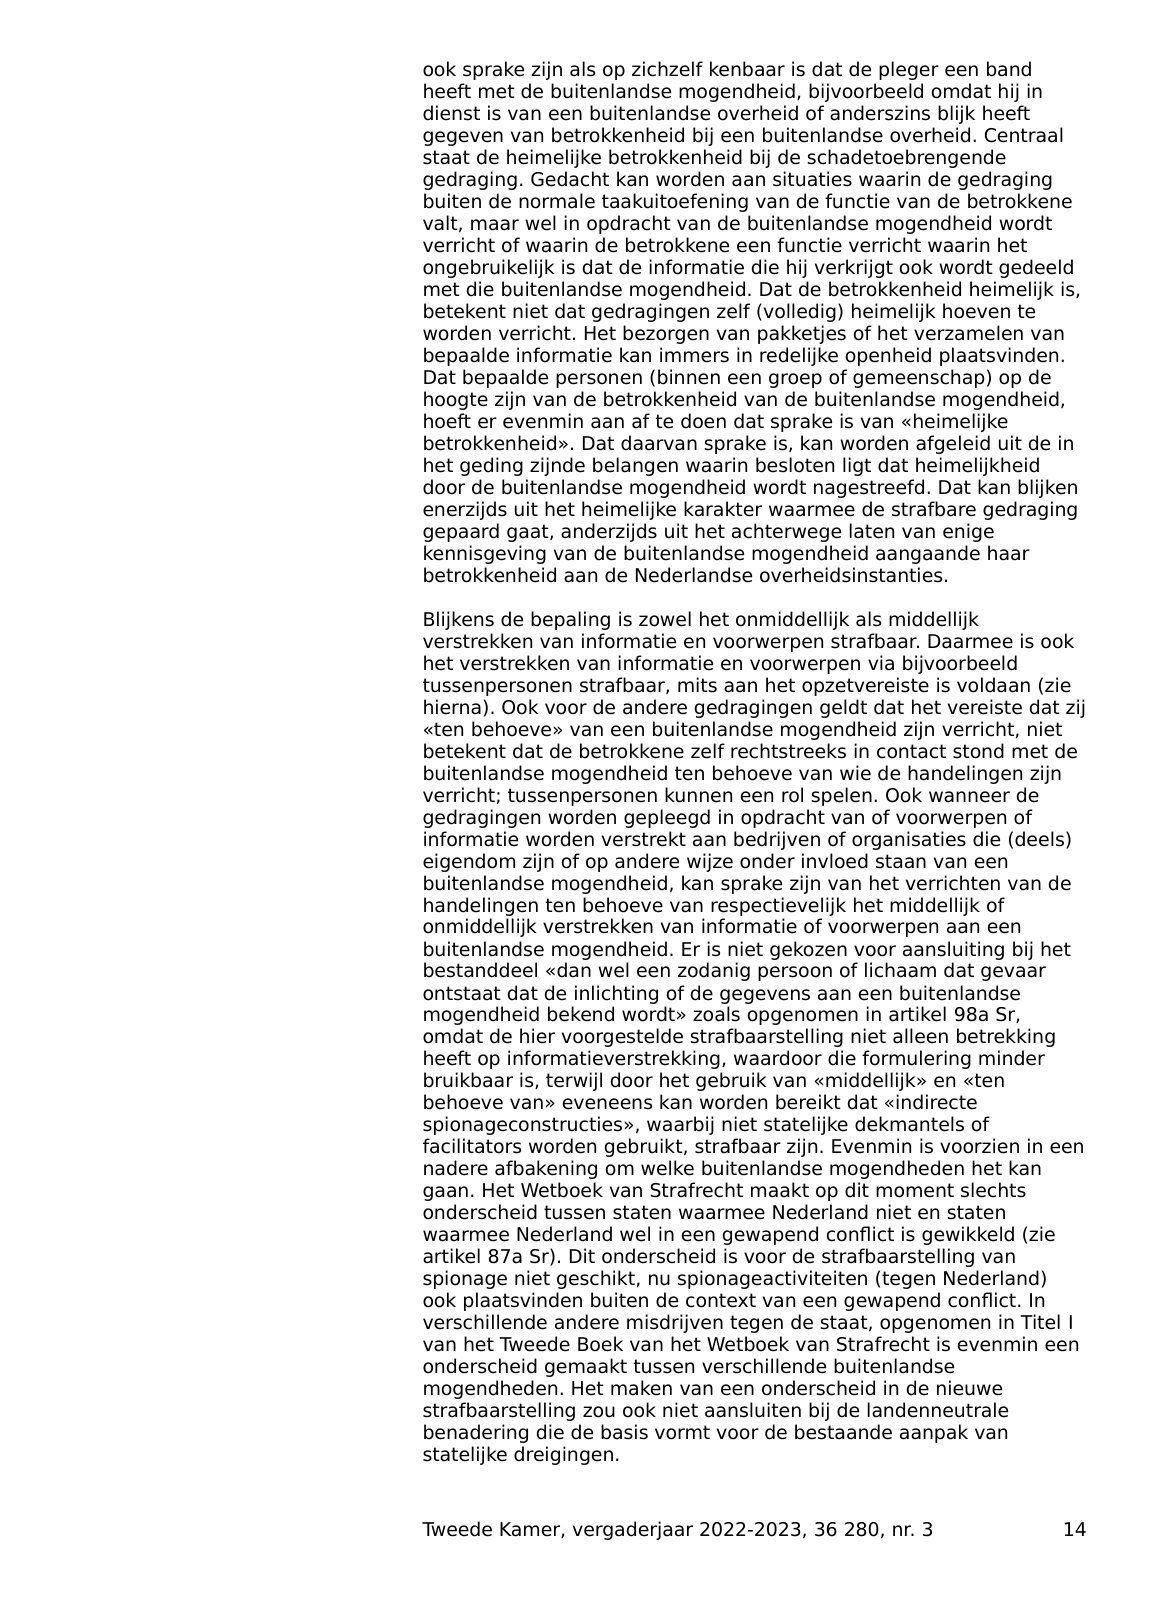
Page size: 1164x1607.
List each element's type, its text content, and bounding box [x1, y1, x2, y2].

text ook sprake zijn als op zichzelf kenbaar is dat de pleger een band heeft met de buitenlandse mogendheid, bijvoorbeeld omdat hij in dienst is van een buitenlandse overheid of anderszins blijk heeft gegeven van betrokkenheid bij een buitenlandse overheid. Centraal staat de heimelijke betrokkenheid bij de schadetoebrengende gedraging. Gedacht kan worden aan situaties waarin de gedraging buiten de normale taakuitoefening van de functie van de betrokkene valt, maar wel in opdracht van de buitenlandse mogendheid wordt verricht of waarin de betrokkene een functie verricht waarin het ongebruikelijk is dat de informatie die hij verkrijgt ook wordt gedeeld met die buitenlandse mogendheid. Dat de betrokkenheid heimelijk is, betekent niet dat gedragingen zelf (volledig) heimelijk hoeven te worden verricht. Het bezorgen van pakketjes of het verzamelen van bepaalde informatie kan immers in redelijke openheid plaatsvinden. Dat bepaalde personen (binnen een groep of gemeenschap) op de hoogte zijn van de betrokkenheid van de buitenlandse mogendheid, hoeft er evenmin aan af te doen dat sprake is van «heimelijke betrokkenheid». Dat daarvan sprake is, kan worden afgeleid uit de in het geding zijnde belangen waarin besloten ligt dat heimelijkheid door de buitenlandse mogendheid wordt nagestreefd. Dat kan blijken enerzijds uit het heimelijke karakter waarmee de strafbare gedraging gepaard gaat, anderzijds uit het achterwege laten van enige kennisgeving van de buitenlandse mogendheid aangaande haar betrokkenheid aan de Nederlandse overheidsinstanties. [422, 59, 1087, 587]
text Blijkens de bepaling is zowel het onmiddellijk als middellijk verstrekken van informatie en voorwerpen strafbaar. Daarmee is ook het verstrekken van informatie en voorwerpen via bijvoorbeeld tussenpersonen strafbaar, mits aan het opzetvereiste is voldaan (zie hierna). Ook voor de andere gedragingen geldt dat het vereiste dat zij «ten behoeve» van een buitenlandse mogendheid zijn verricht, niet betekent dat de betrokkene zelf rechtstreeks in contact stond met de buitenlandse mogendheid ten behoeve van wie de handelingen zijn verricht; tussenpersonen kunnen een rol spelen. Ook wanneer de gedragingen worden gepleegd in opdracht van of voorwerpen of informatie worden verstrekt aan bedrijven of organisaties die (deels) eigendom zijn of op andere wijze onder invloed staan van een buitenlandse mogendheid, kan sprake zijn van het verrichten van de handelingen ten behoeve van respectievelijk het middellijk of onmiddellijk verstrekken van informatie of voorwerpen aan een buitenlandse mogendheid. Er is niet gekozen voor aansluiting bij het bestanddeel «dan wel een zodanig persoon of lichaam dat gevaar ontstaat dat de inlichting of de gegevens aan een buitenlandse mogendheid bekend wordt» zoals opgenomen in artikel 98a Sr, omdat de hier voorgestelde strafbaarstelling niet alleen betrekking heeft op informatieverstrekking, waardoor die formulering minder bruikbaar is, terwijl door het gebruik van «middellijk» en «ten behoeve van» eveneens kan worden bereikt dat «indirecte spionageconstructies», waarbij niet statelijke dekmantels of facilitators worden gebruikt, strafbaar zijn. Evenmin is voorzien in een nadere afbakening om welke buitenlandse mogendheden het kan gaan. Het Wetboek van Strafrecht maakt op dit moment slechts onderscheid tussen staten waarmee Nederland niet en staten waarmee Nederland wel in een gewapend conflict is gewikkeld (zie artikel 87a Sr). Dit onderscheid is voor de strafbaarstelling van spionage niet geschikt, nu spionageactiviteiten (tegen Nederland) ook plaatsvinden buiten de context van een gewapend conflict. In verschillende andere misdrijven tegen de staat, opgenomen in Titel I van het Tweede Boek van het Wetboek van Strafrecht is evenmin een onderscheid gemaakt tussen verschillende buitenlandse mogendheden. Het maken van een onderscheid in de nieuwe strafbaarstelling zou ook niet aansluiten bij de landenneutrale benadering die de basis vormt voor de bestaande aanpak van statelijke dreigingen. [422, 609, 1087, 1466]
